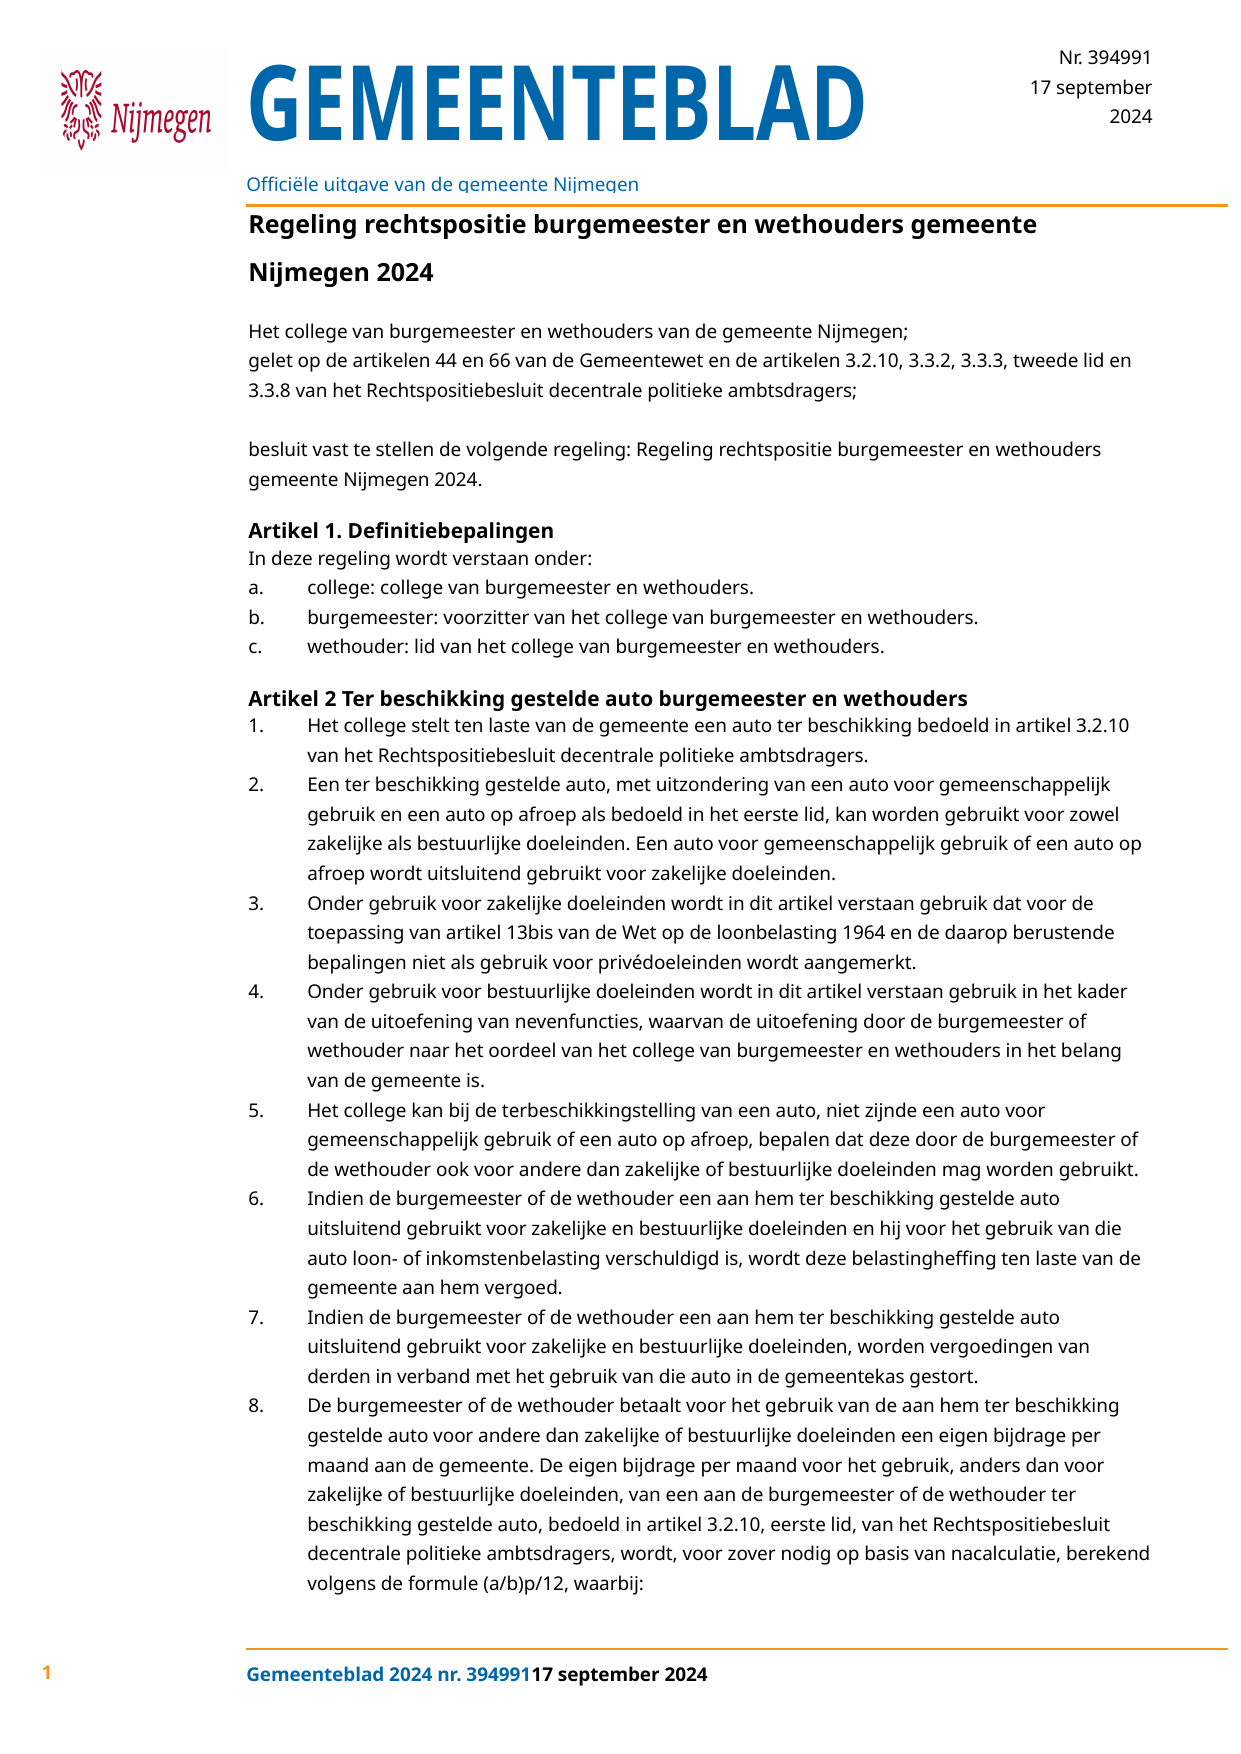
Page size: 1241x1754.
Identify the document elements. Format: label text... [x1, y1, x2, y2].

list Onder gebruik voor bestuurlijke doeleinden wordt in dit artikel verstaan gebruik in het kader van de uitoefening van nevenfuncties, waarvan de uitoefening door de burgemeester of wethouder naar het oordeel van het college van burgemeester en wethouders in het belang van de gemeente is. [248, 978, 1152, 1093]
list college: college van burgemeester en wethouders. [248, 574, 1152, 600]
list Indien de burgemeester of de wethouder een aan hem ter beschikking gestelde auto uitsluitend gebruikt voor zakelijke en bestuurlijke doeleinden en hij voor het gebruik van die auto loon- of inkomstenbelasting verschuldigd is, wordt deze belastingheffing ten laste van de gemeente aan hem vergoed. [248, 1186, 1152, 1300]
text besluit vast te stellen de volgende regeling: Regeling rechtspositie burgemeester en wethouders gemeente Nijmegen 2024. [248, 436, 1152, 492]
list Onder gebruik voor zakelijke doeleinden wordt in dit artikel verstaan gebruik dat voor de toepassing van artikel 13bis van de Wet op de loonbelasting 1964 en de daarop berustende bepalingen niet als gebruik voor privédoeleinden wordt aangemerkt. [248, 890, 1152, 975]
list Het college kan bij de terbeschikkingstelling van een auto, niet zijnde een auto voor gemeenschappelijk gebruik of een auto op afroep, bepalen dat deze door de burgemeester of de wethouder ook voor andere dan zakelijke of bestuurlijke doeleinden mag worden gebruikt. [248, 1097, 1152, 1182]
list Het college stelt ten laste van de gemeente een auto ter beschikking bedoeld in artikel 3.2.10 van het Rechtspositiebesluit decentrale politieke ambtsdragers. [248, 712, 1152, 768]
text Artikel 1. Definitiebepalingen [248, 516, 1152, 545]
text Het college van burgemeester en wethouders van de gemeente Nijmegen; [248, 318, 1152, 344]
list burgemeester: voorzitter van het college van burgemeester en wethouders. [248, 604, 1152, 629]
text Artikel 2 Ter beschikking gestelde auto burgemeester en wethouders [248, 684, 1152, 712]
picture [41, 47, 231, 172]
list Een ter beschikking gestelde auto, met uitzondering van een auto voor gemeenschappelijk gebruik en een auto op afroep als bedoeld in het eerste lid, kan worden gebruikt voor zowel zakelijke als bestuurlijke doeleinden. Een auto voor gemeenschappelijk gebruik of een auto op afroep wordt uitsluitend gebruikt voor zakelijke doeleinden. [248, 771, 1152, 886]
text gelet op de artikelen 44 en 66 van de Gemeentewet en de artikelen 3.2.10, 3.3.2, 3.3.3, tweede lid en 3.3.8 van het Rechtspositiebesluit decentrale politieke ambtsdragers; [248, 347, 1152, 403]
text Regeling rechtspositie burgemeester en wethouders gemeente Nijmegen 2024 [248, 207, 1152, 288]
text In deze regeling wordt verstaan onder: [248, 545, 1152, 570]
list wethouder: lid van het college van burgemeester en wethouders. [248, 633, 1152, 659]
list Indien de burgemeester of de wethouder een aan hem ter beschikking gestelde auto uitsluitend gebruikt voor zakelijke en bestuurlijke doeleinden, worden vergoedingen van derden in verband met het gebruik van die auto in de gemeentekas gestort. [248, 1304, 1152, 1389]
list De burgemeester of de wethouder betaalt voor het gebruik van de aan hem ter beschikking gestelde auto voor andere dan zakelijke of bestuurlijke doeleinden een eigen bijdrage per maand aan de gemeente. De eigen bijdrage per maand voor het gebruik, anders dan voor zakelijke of bestuurlijke doeleinden, van een aan de burgemeester of de wethouder ter beschikking gestelde auto, bedoeld in artikel 3.2.10, eerste lid, van het Rechtspositiebesluit decentrale politieke ambtsdragers, wordt, voor zover nodig op basis van nacalculatie, berekend volgens de formule (a/b)p/12, waarbij: [248, 1393, 1152, 1596]
